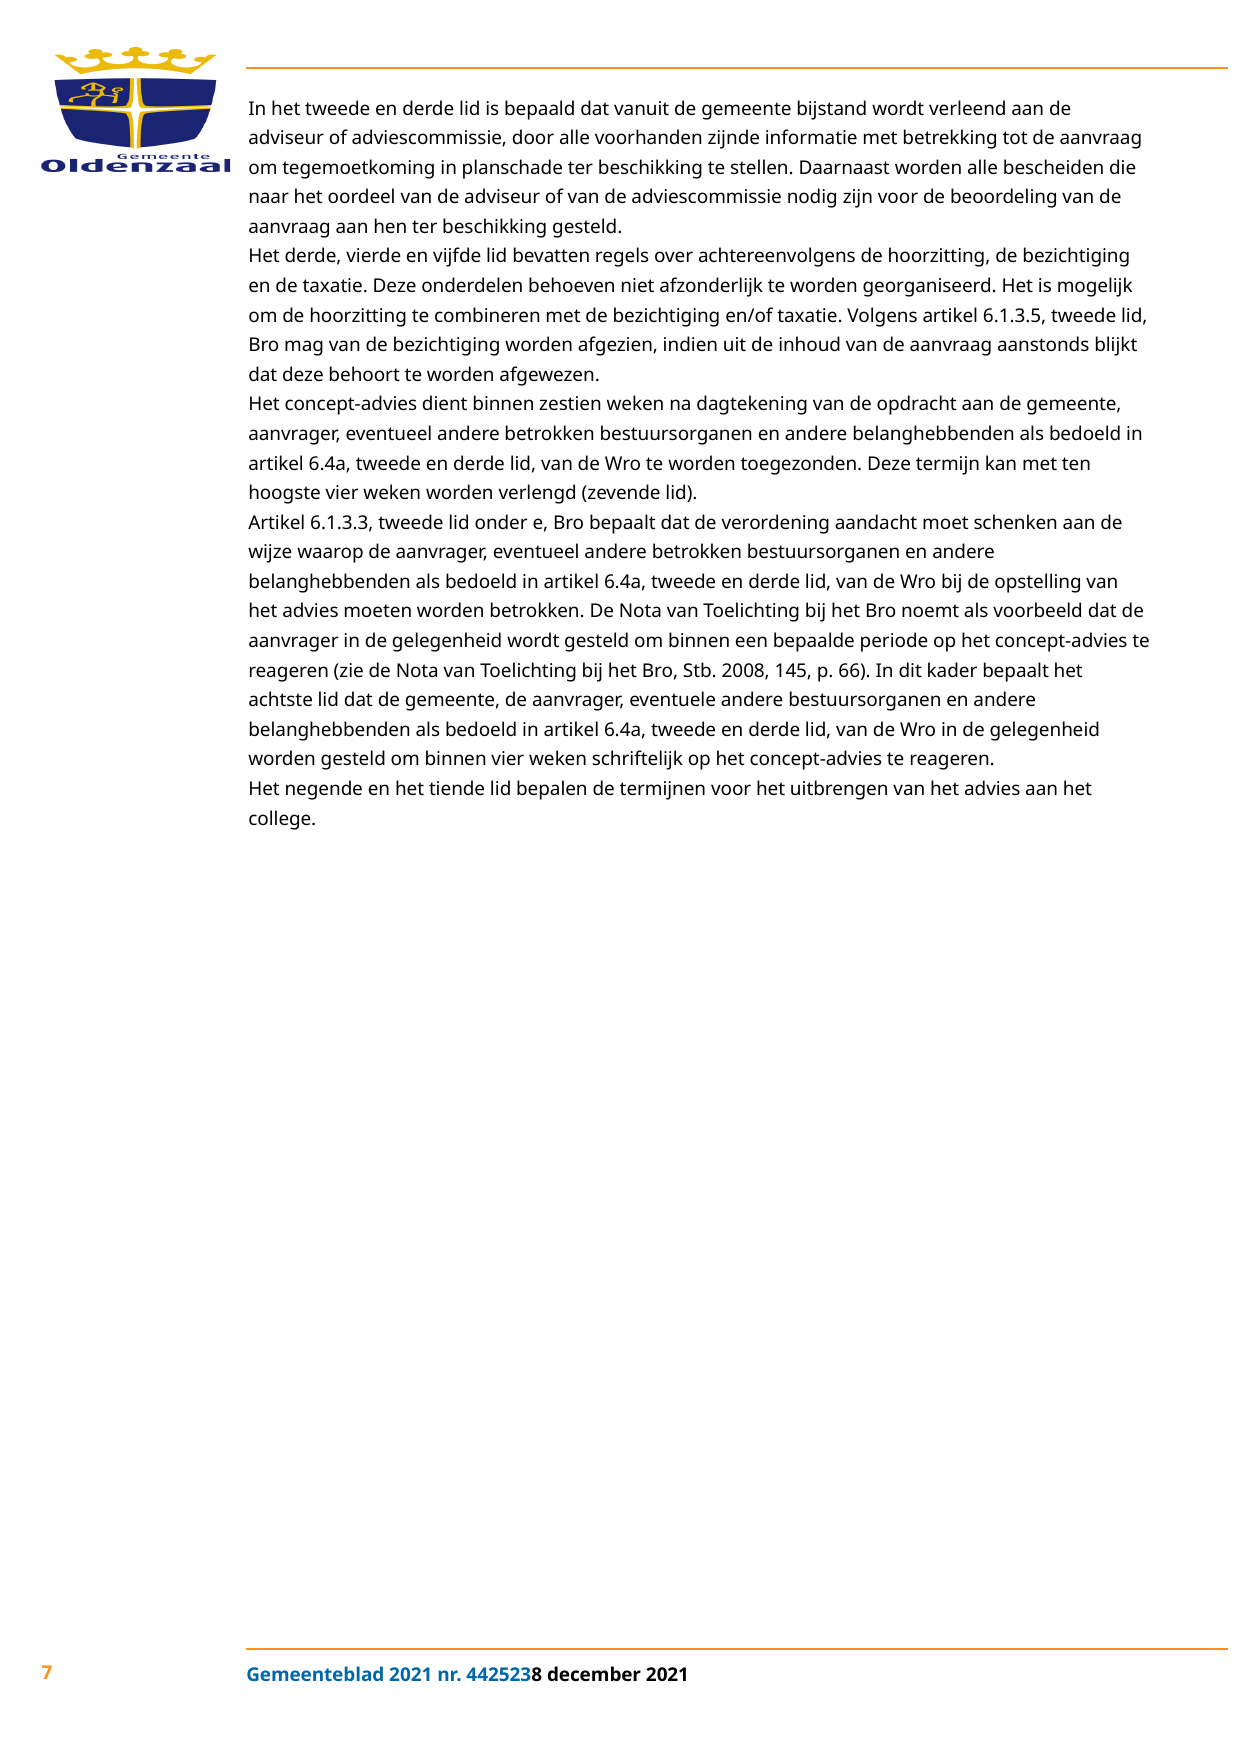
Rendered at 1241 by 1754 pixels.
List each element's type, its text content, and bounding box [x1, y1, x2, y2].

text Het negende en het tiende lid bepalen de termijnen voor het uitbrengen van het advies aan het college. [248, 775, 1152, 831]
text In het tweede en derde lid is bepaald dat vanuit de gemeente bijstand wordt verleend aan de adviseur of adviescommissie, door alle voorhanden zijnde informatie met betrekking tot de aanvraag om tegemoetkoming in planschade ter beschikking te stellen. Daarnaast worden alle bescheiden die naar het oordeel van de adviseur of van de adviescommissie nodig zijn voor de beoordeling van de aanvraag aan hen ter beschikking gesteld. [248, 95, 1152, 239]
picture [41, 47, 231, 172]
text Het concept-advies dient binnen zestien weken na dagtekening van de opdracht aan de gemeente, aanvrager, eventueel andere betrokken bestuursorganen en andere belanghebbenden als bedoeld in artikel 6.4a, tweede en derde lid, van de Wro te worden toegezonden. Deze termijn kan met ten hoogste vier weken worden verlengd (zevende lid). [248, 391, 1152, 505]
text Artikel 6.1.3.3, tweede lid onder e, Bro bepaalt dat de verordening aandacht moet schenken aan de wijze waarop de aanvrager, eventueel andere betrokken bestuursorganen en andere belanghebbenden als bedoeld in artikel 6.4a, tweede en derde lid, van de Wro bij de opstelling van het advies moeten worden betrokken. De Nota van Toelichting bij het Bro noemt als voorbeeld dat de aanvrager in de gelegenheid wordt gesteld om binnen een bepaalde periode op het concept-advies te reageren (zie de Nota van Toelichting bij het Bro, Stb. 2008, 145, p. 66). In dit kader bepaalt het achtste lid dat de gemeente, de aanvrager, eventuele andere bestuursorganen en andere belanghebbenden als bedoeld in artikel 6.4a, tweede en derde lid, van de Wro in de gelegenheid worden gesteld om binnen vier weken schriftelijk op het concept-advies te reageren. [248, 509, 1152, 771]
text Het derde, vierde en vijfde lid bevatten regels over achtereenvolgens de hoorzitting, de bezichtiging en de taxatie. Deze onderdelen behoeven niet afzonderlijk te worden georganiseerd. Het is mogelijk om de hoorzitting te combineren met de bezichtiging en/of taxatie. Volgens artikel 6.1.3.5, tweede lid, Bro mag van de bezichtiging worden afgezien, indien uit de inhoud van de aanvraag aanstonds blijkt dat deze behoort te worden afgewezen. [248, 243, 1152, 387]
